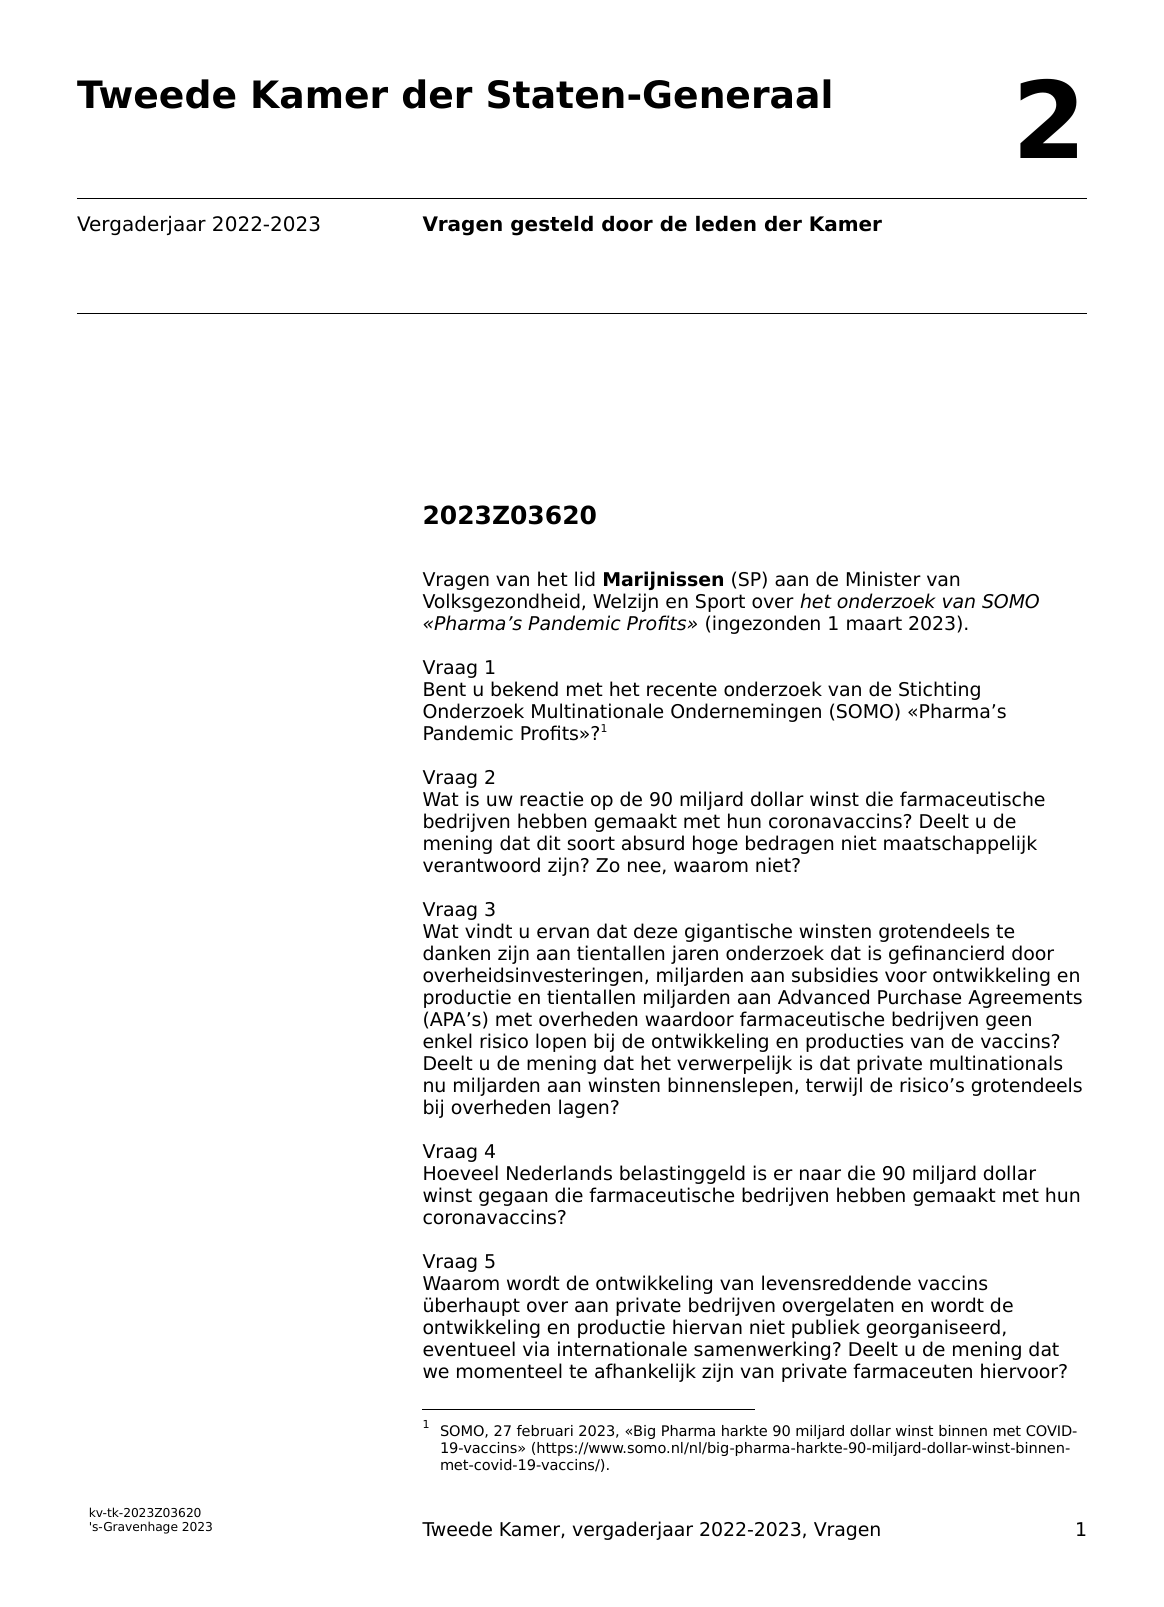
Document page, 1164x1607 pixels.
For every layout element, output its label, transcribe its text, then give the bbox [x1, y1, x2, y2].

text Vraag 3 [422, 899, 1087, 921]
text 2023Z03620 [422, 501, 1087, 531]
text Vraag 5 [422, 1251, 1087, 1273]
text SOMO, 27 februari 2023, «Big Pharma harkte 90 miljard dollar winst binnen met COVID-19-vaccins» (https://www.somo.nl/nl/big-pharma-harkte-90-miljard-dollar-winst-binnen-met-covid-19-vaccins/). [422, 1418, 1087, 1474]
text Bent u bekend met het recente onderzoek van de Stichting Onderzoek Multinationale Ondernemingen (SOMO) «Pharma’s Pandemic Profits»? [422, 679, 1087, 745]
table_cell Vragen gesteld door de leden der Kamer [422, 199, 1087, 313]
text 's-Gravenhage 2023 [88, 1520, 323, 1534]
text Vragen van het lid Marijnissen (SP) aan de Minister van Volksgezondheid, Welzijn en Sport over het onderzoek van SOMO «Pharma’s Pandemic Profits» (ingezonden 1 maart 2023). [422, 569, 1087, 635]
text Waarom wordt de ontwikkeling van levensreddende vaccins überhaupt over aan private bedrijven overgelaten en wordt de ontwikkeling en productie hiervan niet publiek georganiseerd, eventueel via internationale samenwerking? Deelt u de mening dat we momenteel te afhankelijk zijn van private farmaceuten hiervoor? [422, 1273, 1087, 1383]
text kv-tk-2023Z03620 [88, 1506, 323, 1520]
table_cell Vergaderjaar 2022-2023 [77, 199, 422, 313]
text Wat is uw reactie op de 90 miljard dollar winst die farmaceutische bedrijven hebben gemaakt met hun coronavaccins? Deelt u de mening dat dit soort absurd hoge bedragen niet maatschappelijk verantwoord zijn? Zo nee, waarom niet? [422, 789, 1087, 877]
text Vraag 4 [422, 1141, 1087, 1163]
table_header 2 [886, 59, 1087, 198]
text Wat vindt u ervan dat deze gigantische winsten grotendeels te danken zijn aan tientallen jaren onderzoek dat is gefinancierd door overheidsinvesteringen, miljarden aan subsidies voor ontwikkeling en productie en tientallen miljarden aan Advanced Purchase Agreements (APA’s) met overheden waardoor farmaceutische bedrijven geen enkel risico lopen bij de ontwikkeling en producties van de vaccins? Deelt u de mening dat het verwerpelijk is dat private multinationals nu miljarden aan winsten binnenslepen, terwijl de risico’s grotendeels bij overheden lagen? [422, 921, 1087, 1119]
text Vraag 1 [422, 657, 1087, 679]
text Vraag 2 [422, 767, 1087, 789]
text Hoeveel Nederlands belastinggeld is er naar die 90 miljard dollar winst gegaan die farmaceutische bedrijven hebben gemaakt met hun coronavaccins? [422, 1163, 1087, 1229]
table_header Tweede Kamer der Staten-Generaal [77, 59, 886, 198]
